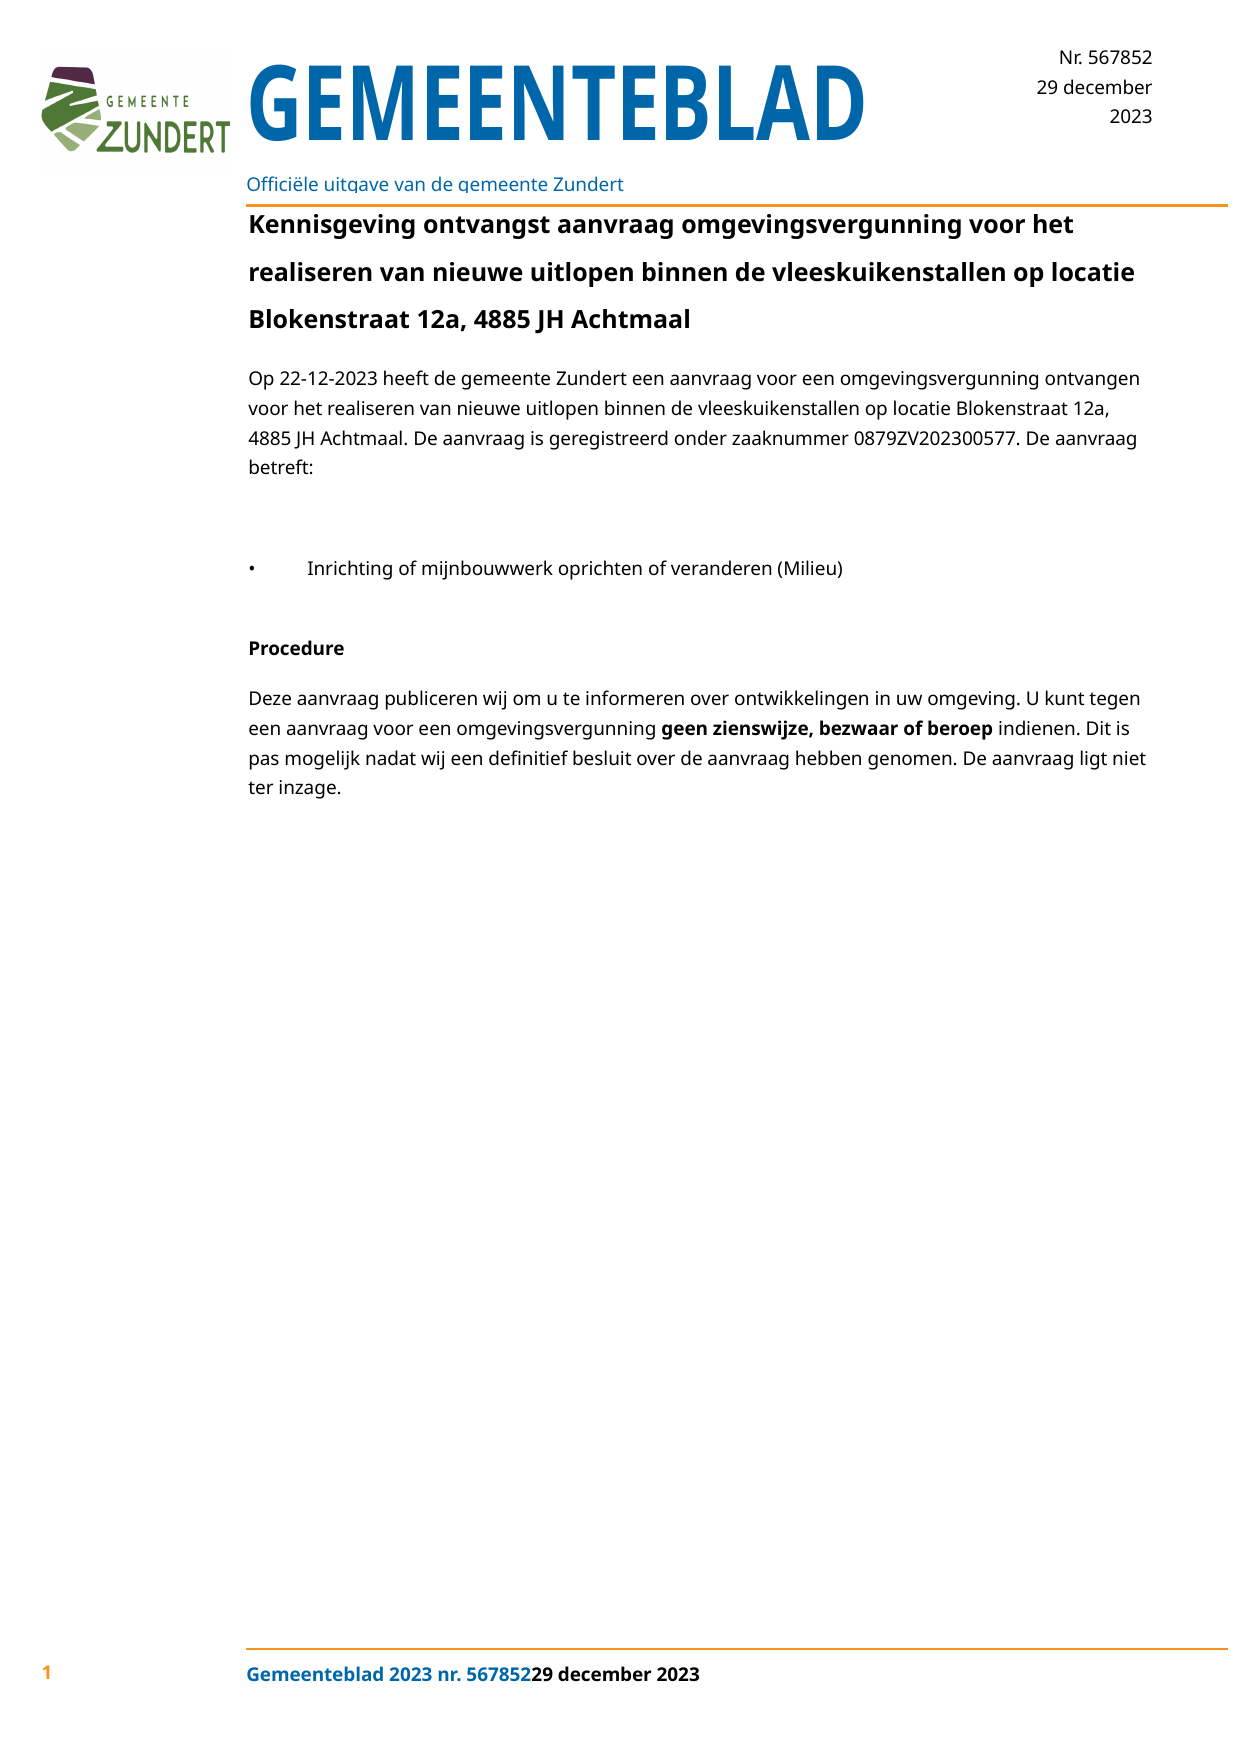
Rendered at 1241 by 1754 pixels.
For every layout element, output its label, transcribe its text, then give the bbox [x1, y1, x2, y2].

text Op 22-12-2023 heeft de gemeente Zundert een aanvraag voor een omgevingsvergunning ontvangen voor het realiseren van nieuwe uitlopen binnen de vleeskuikenstallen op locatie Blokenstraat 12a, 4885 JH Achtmaal. De aanvraag is geregistreerd onder zaaknummer 0879ZV202300577. De aanvraag betreft: [248, 366, 1152, 480]
picture [41, 47, 231, 172]
text Procedure [248, 635, 1152, 661]
list Inrichting of mijnbouwwerk oprichten of veranderen (Milieu) [248, 555, 1152, 581]
text Kennisgeving ontvangst aanvraag omgevingsvergunning voor het realiseren van nieuwe uitlopen binnen de vleeskuikenstallen op locatie Blokenstraat 12a, 4885 JH Achtmaal [248, 207, 1152, 336]
text Deze aanvraag publiceren wij om u te informeren over ontwikkelingen in uw omgeving. U kunt tegen een aanvraag voor een omgevingsvergunning geen zienswijze, bezwaar of beroep indienen. Dit is pas mogelijk nadat wij een definitief besluit over de aanvraag hebben genomen. De aanvraag ligt niet ter inzage. [248, 686, 1152, 800]
